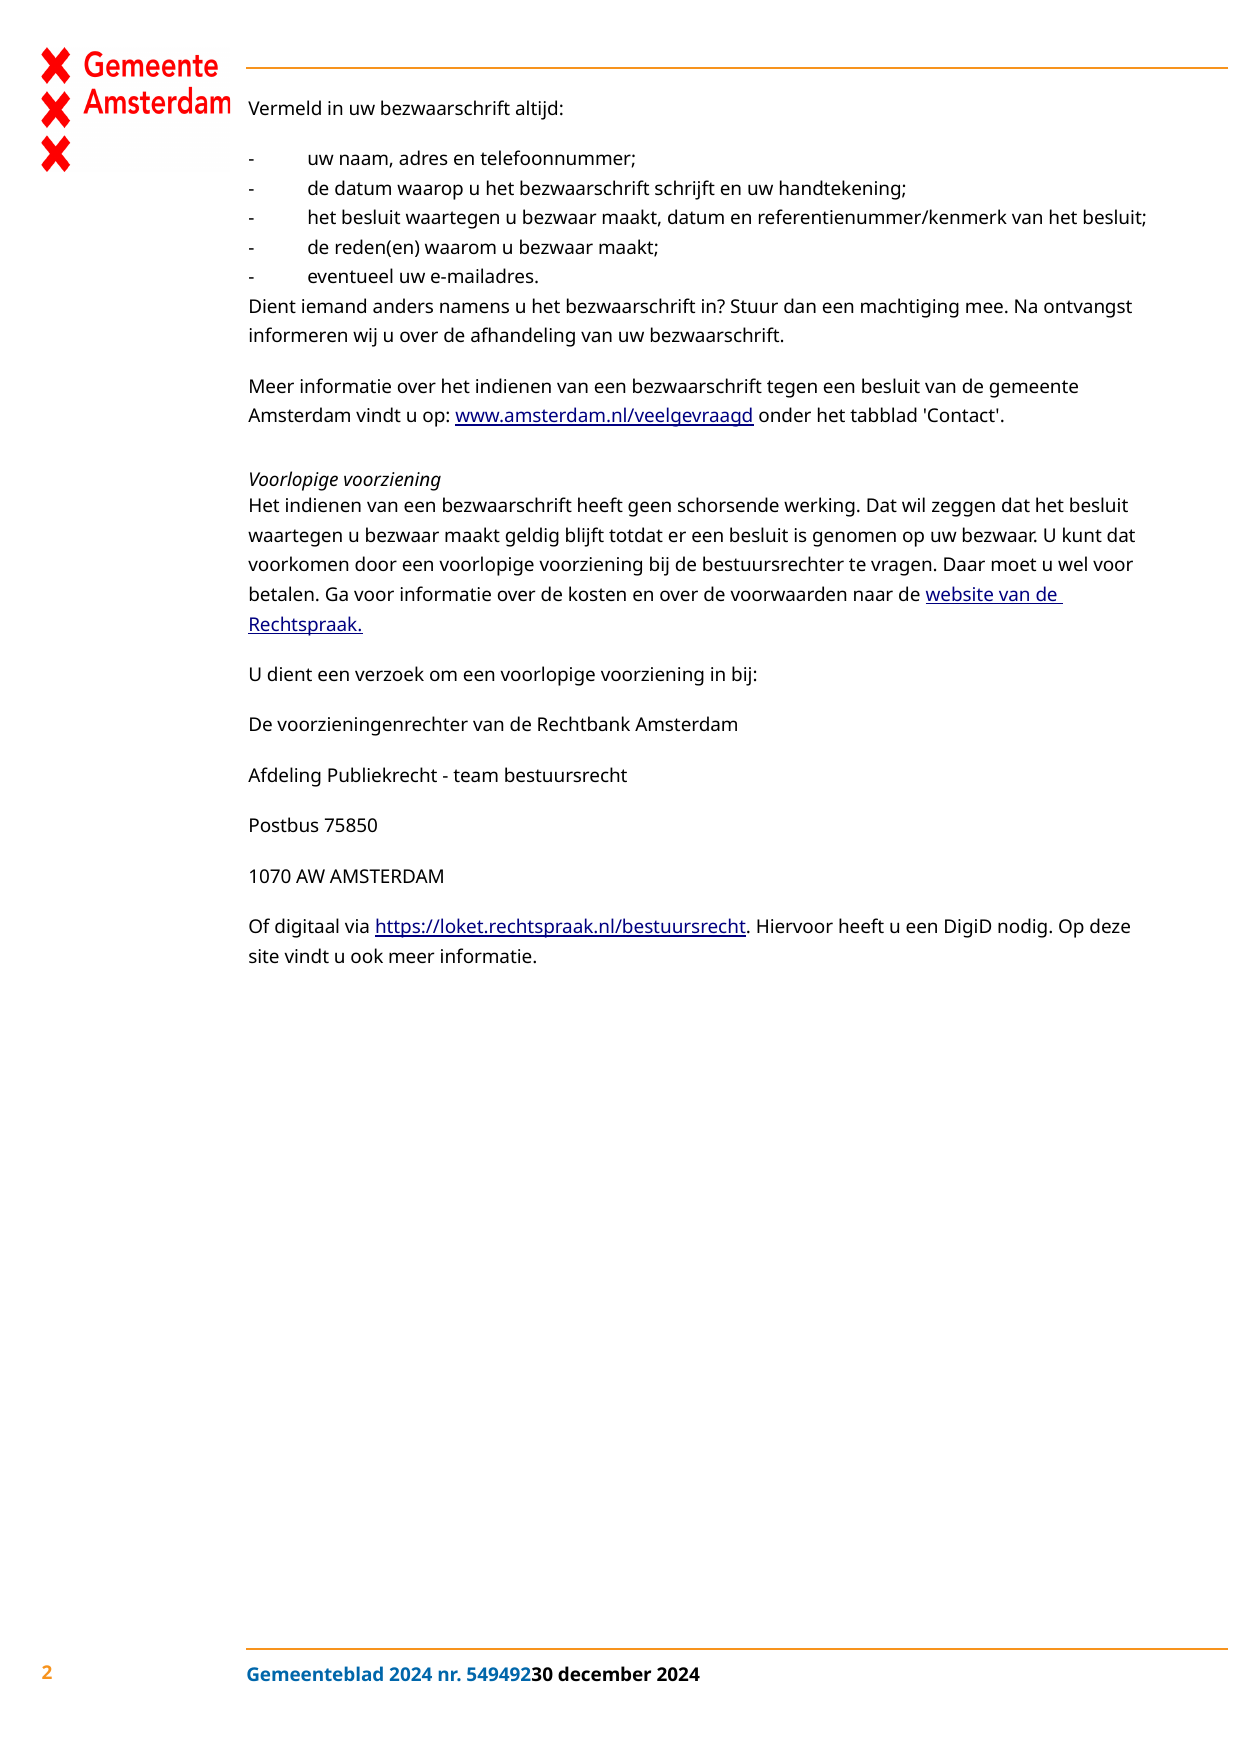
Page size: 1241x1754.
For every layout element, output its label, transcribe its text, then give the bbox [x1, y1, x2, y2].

text Postbus 75850 [248, 812, 1152, 838]
list de reden(en) waarom u bezwaar maakt; [248, 234, 1152, 260]
list de datum waarop u het bezwaarschrift schrijft en uw handtekening; [248, 175, 1152, 201]
text 1070 AW AMSTERDAM [248, 863, 1152, 888]
text Dient iemand anders namens u het bezwaarschrift in? Stuur dan een machtiging mee. Na ontvangst informeren wij u over de afhandeling van uw bezwaarschrift. [248, 293, 1152, 348]
text Voorlopige voorziening [248, 467, 1152, 492]
picture [41, 47, 231, 172]
text Het indienen van een bezwaarschrift heeft geen schorsende werking. Dat wil zeggen dat het besluit waartegen u bezwaar maakt geldig blijft totdat er een besluit is genomen op uw bezwaar. U kunt dat voorkomen door een voorlopige voorziening bij de bestuursrechter te vragen. Daar moet u wel voor betalen. Ga voor informatie over de kosten en over de voorwaarden naar de website van de Rechtspraak. [248, 492, 1152, 636]
text U dient een verzoek om een voorlopige voorziening in bij: [248, 661, 1152, 687]
list eventueel uw e-mailadres. [248, 263, 1152, 289]
text Meer informatie over het indienen van een bezwaarschrift tegen een besluit van de gemeente Amsterdam vindt u op: www.amsterdam.nl/veelgevraagd onder het tabblad 'Contact'. [248, 373, 1152, 428]
text Vermeld in uw bezwaarschrift altijd: [248, 95, 1152, 121]
list het besluit waartegen u bezwaar maakt, datum en referentienummer/kenmerk van het besluit; [248, 204, 1152, 230]
list uw naam, adres en telefoonnummer; [248, 145, 1152, 171]
text Afdeling Publiekrecht - team bestuursrecht [248, 762, 1152, 788]
text Of digitaal via https://loket.rechtspraak.nl/bestuursrecht. Hiervoor heeft u een DigiD nodig. Op deze site vindt u ook meer informatie. [248, 913, 1152, 968]
text De voorzieningenrechter van de Rechtbank Amsterdam [248, 712, 1152, 737]
